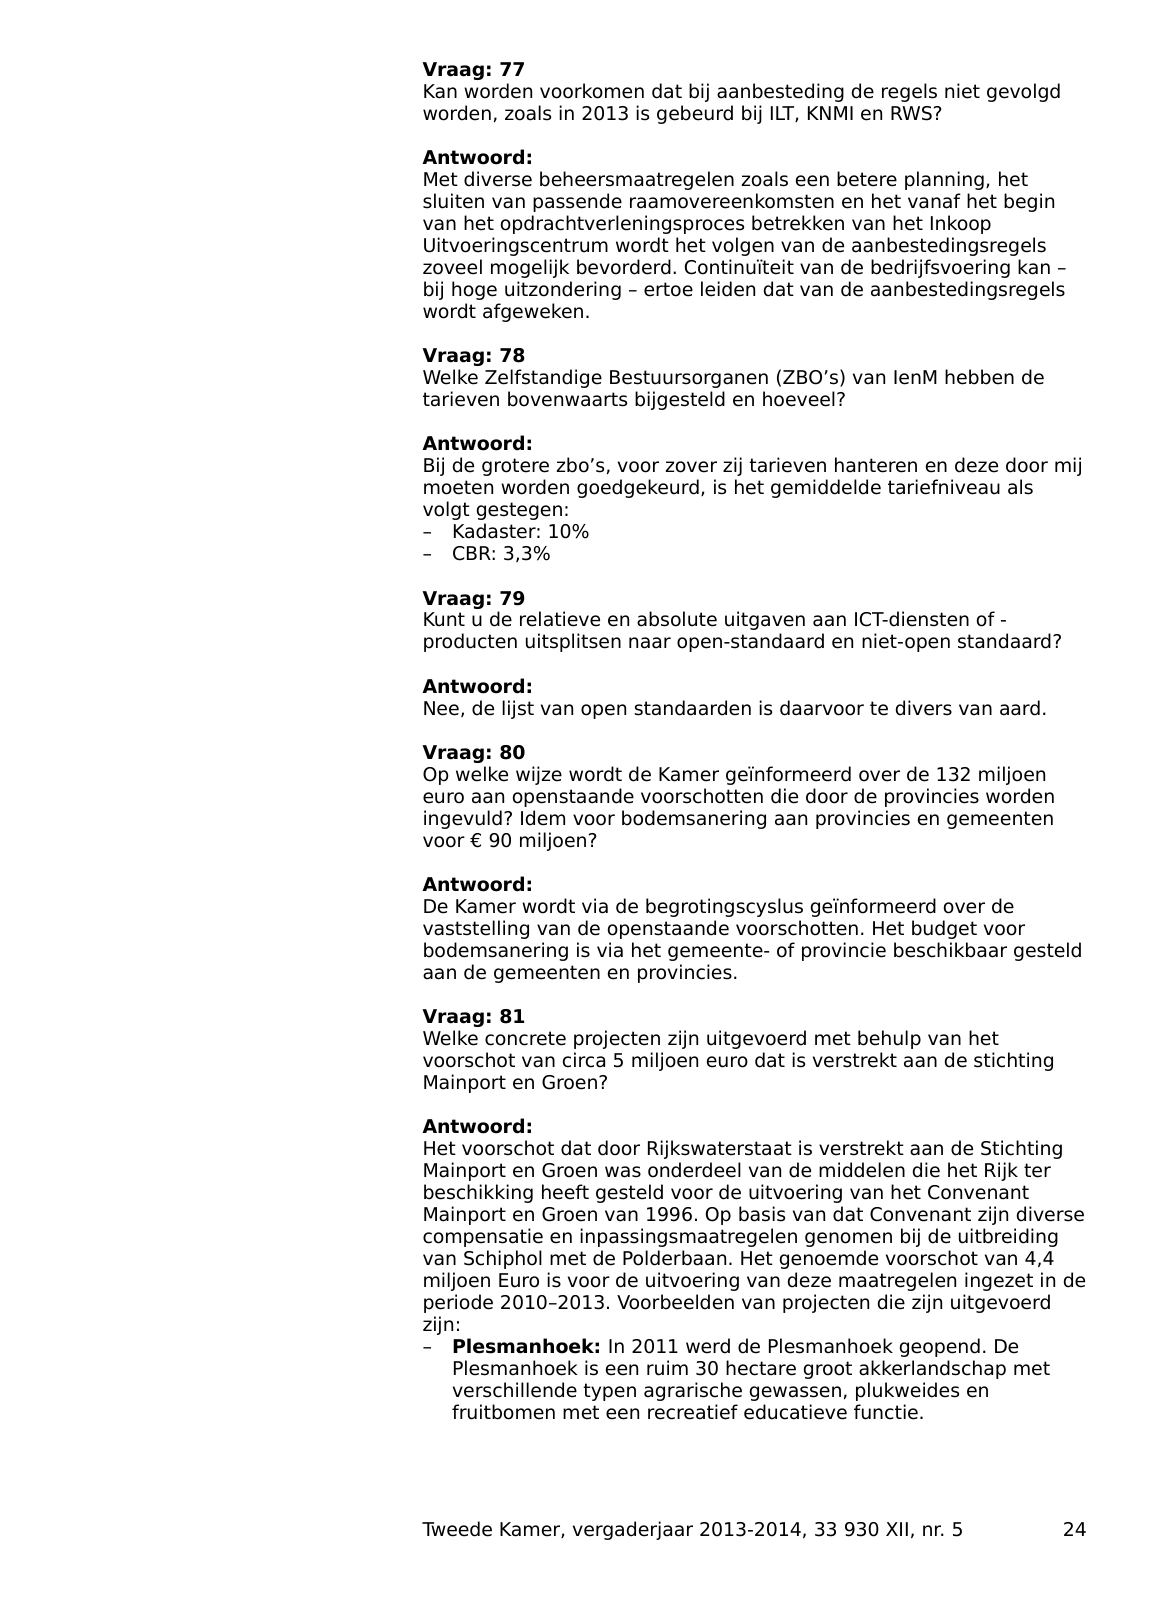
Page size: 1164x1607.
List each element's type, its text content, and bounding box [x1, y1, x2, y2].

text Welke concrete projecten zijn uitgevoerd met behulp van het voorschot van circa 5 miljoen euro dat is verstrekt aan de stichting Mainport en Groen? [422, 1028, 1087, 1094]
text Het voorschot dat door Rijkswaterstaat is verstrekt aan de Stichting Mainport en Groen was onderdeel van de middelen die het Rijk ter beschikking heeft gesteld voor de uitvoering van het Convenant Mainport en Groen van 1996. Op basis van dat Convenant zijn diverse compensatie en inpassingsmaatregelen genomen bij de uitbreiding van Schiphol met de Polderbaan. Het genoemde voorschot van 4,4 miljoen Euro is voor de uitvoering van deze maatregelen ingezet in de periode 2010–2013. Voorbeelden van projecten die zijn uitgevoerd zijn: [422, 1138, 1087, 1336]
text – Plesmanhoek: In 2011 werd de Plesmanhoek geopend. De Plesmanhoek is een ruim 30 hectare groot akkerlandschap met verschillende typen agrarische gewassen, plukweides en fruitbomen met een recreatief educatieve functie. [422, 1336, 1087, 1424]
text Kan worden voorkomen dat bij aanbesteding de regels niet gevolgd worden, zoals in 2013 is gebeurd bij ILT, KNMI en RWS? [422, 81, 1087, 125]
text Vraag: 81 [422, 1006, 1087, 1028]
text Bij de grotere zbo’s, voor zover zij tarieven hanteren en deze door mij moeten worden goedgekeurd, is het gemiddelde tariefniveau als volgt gestegen: [422, 455, 1087, 521]
text Vraag: 80 [422, 742, 1087, 764]
text – CBR: 3,3% [422, 543, 1087, 565]
text Antwoord: [422, 676, 1087, 697]
text Op welke wijze wordt de Kamer geïnformeerd over de 132 miljoen euro aan openstaande voorschotten die door de provincies worden ingevuld? Idem voor bodemsanering aan provincies en gemeenten voor € 90 miljoen? [422, 764, 1087, 852]
text Antwoord: [422, 874, 1087, 896]
text Antwoord: [422, 433, 1087, 455]
text – Kadaster: 10% [422, 521, 1087, 543]
text Nee, de lijst van open standaarden is daarvoor te divers van aard. [422, 697, 1087, 719]
text Antwoord: [422, 1116, 1087, 1138]
text Welke Zelfstandige Bestuursorganen (ZBO’s) van IenM hebben de tarieven bovenwaarts bijgesteld en hoeveel? [422, 367, 1087, 411]
text Vraag: 77 [422, 59, 1087, 81]
text Kunt u de relatieve en absolute uitgaven aan ICT-diensten of -producten uitsplitsen naar open-standaard en niet-open standaard? [422, 609, 1087, 653]
text Vraag: 79 [422, 587, 1087, 609]
text Met diverse beheersmaatregelen zoals een betere planning, het sluiten van passende raamovereenkomsten en het vanaf het begin van het opdrachtverleningsproces betrekken van het Inkoop Uitvoeringscentrum wordt het volgen van de aanbestedingsregels zoveel mogelijk bevorderd. Continuïteit van de bedrijfsvoering kan – bij hoge uitzondering – ertoe leiden dat van de aanbestedingsregels wordt afgeweken. [422, 169, 1087, 323]
text Antwoord: [422, 147, 1087, 169]
text De Kamer wordt via de begrotingscyslus geïnformeerd over de vaststelling van de openstaande voorschotten. Het budget voor bodemsanering is via het gemeente- of provincie beschikbaar gesteld aan de gemeenten en provincies. [422, 896, 1087, 984]
text Vraag: 78 [422, 345, 1087, 367]
